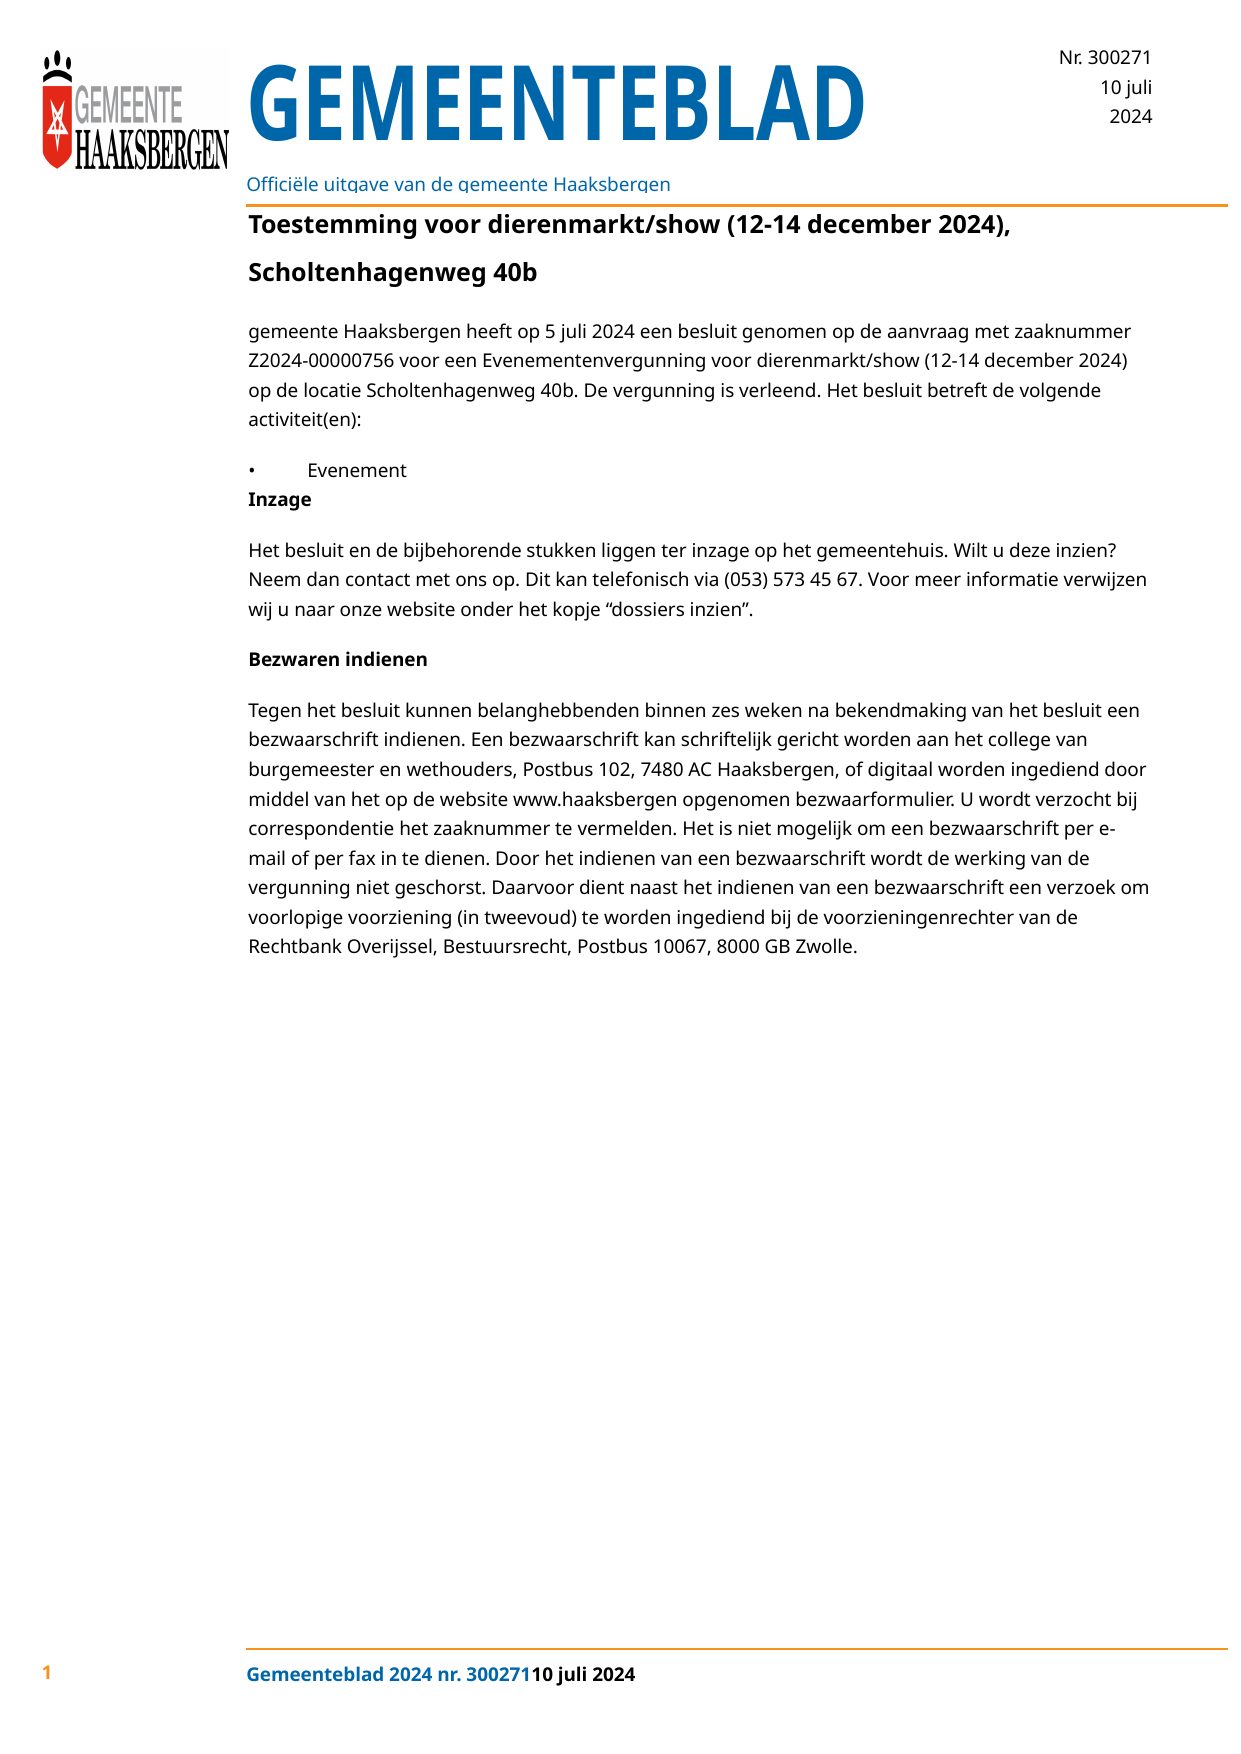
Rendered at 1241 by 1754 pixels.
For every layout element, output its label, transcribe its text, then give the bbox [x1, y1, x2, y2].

picture [41, 47, 231, 172]
text Bezwaren indienen [248, 647, 1152, 672]
list Evenement [248, 457, 1152, 483]
text Toestemming voor dierenmarkt/show (12-14 december 2024), Scholtenhagenweg 40b [248, 207, 1152, 288]
text Inzage [248, 487, 1152, 512]
text Tegen het besluit kunnen belanghebbenden binnen zes weken na bekendmaking van het besluit een bezwaarschrift indienen. Een bezwaarschrift kan schriftelijk gericht worden aan het college van burgemeester en wethouders, Postbus 102, 7480 AC Haaksbergen, of digitaal worden ingediend door middel van het op de website www.haaksbergen opgenomen bezwaarformulier. U wordt verzocht bij correspondentie het zaaknummer te vermelden. Het is niet mogelijk om een bezwaarschrift per e-mail of per fax in te dienen. Door het indienen van een bezwaarschrift wordt de werking van de vergunning niet geschorst. Daarvoor dient naast het indienen van een bezwaarschrift een verzoek om voorlopige voorziening (in tweevoud) te worden ingediend bij de voorzieningenrechter van de Rechtbank Overijssel, Bestuursrecht, Postbus 10067, 8000 GB Zwolle. [248, 697, 1152, 959]
text gemeente Haaksbergen heeft op 5 juli 2024 een besluit genomen op de aanvraag met zaaknummer Z2024-00000756 voor een Evenementenvergunning voor dierenmarkt/show (12-14 december 2024) op de locatie Scholtenhagenweg 40b. De vergunning is verleend. Het besluit betreft de volgende activiteit(en): [248, 318, 1152, 432]
text Het besluit en de bijbehorende stukken liggen ter inzage op het gemeentehuis. Wilt u deze inzien? Neem dan contact met ons op. Dit kan telefonisch via (053) 573 45 67. Voor meer informatie verwijzen wij u naar onze website onder het kopje “dossiers inzien”. [248, 537, 1152, 622]
